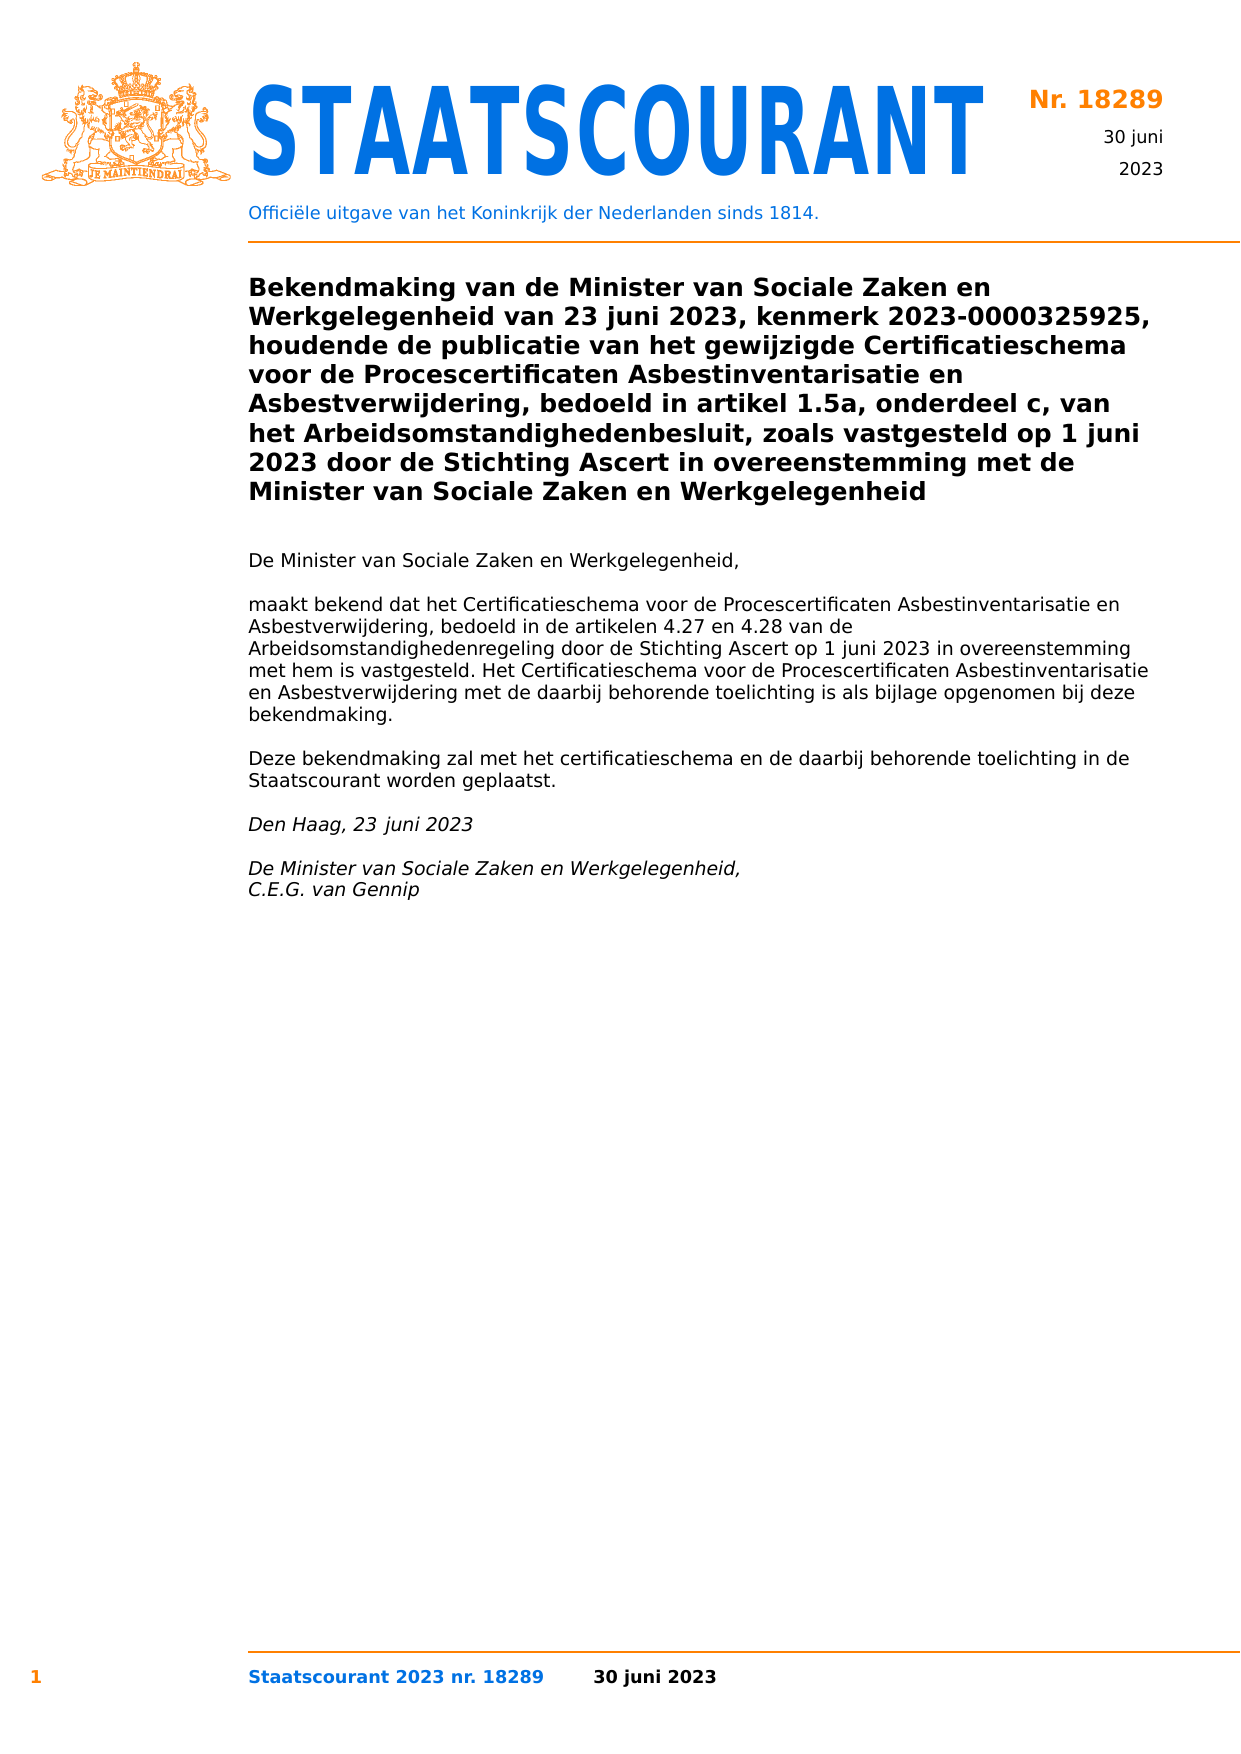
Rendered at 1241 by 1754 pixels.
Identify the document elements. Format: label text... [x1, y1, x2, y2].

table_header Nr. 18289 [998, 62, 1240, 121]
text De Minister van Sociale Zaken en Werkgelegenheid, [248, 550, 1163, 572]
text De Minister van Sociale Zaken en Werkgelegenheid, C.E.G. van Gennip [248, 857, 1163, 901]
text maakt bekend dat het Certificatieschema voor de Procescertificaten Asbestinventarisatie en Asbestverwijdering, bedoeld in de artikelen 4.27 en 4.28 van de Arbeidsomstandighedenregeling door de Stichting Ascert op 1 juni 2023 in overeenstemming met hem is vastgesteld. Het Certificatieschema voor de Procescertificaten Asbestinventarisatie en Asbestverwijdering met de daarbij behorende toelichting is als bijlage opgenomen bij deze bekendmaking. [248, 594, 1163, 726]
text Den Haag, 23 juni 2023 [248, 813, 1163, 836]
table_cell Officiële uitgave van het Koninkrijk der Nederlanden sinds 1814. [248, 203, 1240, 241]
subtitle Bekendmaking van de Minister van Sociale Zaken en Werkgelegenheid van 23 juni 2023, kenmerk 2023-0000325925, houdende de publicatie van het gewijzigde Certificatieschema voor de Procescertificaten Asbestinventarisatie en Asbestverwijdering, bedoeld in artikel 1.5a, onderdeel c, van het Arbeidsomstandighedenbesluit, zoals vastgesteld op 1 juni 2023 door de Stichting Ascert in overeenstemming met de Minister van Sociale Zaken en Werkgelegenheid [248, 273, 1163, 506]
table_cell 30 juni [998, 121, 1240, 153]
table_header STAATSCOURANT [248, 62, 998, 203]
table_header [25, 62, 248, 241]
text Deze bekendmaking zal met het certificatieschema en de daarbij behorende toelichting in de Staatscourant worden geplaatst. [248, 748, 1163, 792]
picture [41, 62, 231, 186]
table_cell 2023 [998, 153, 1240, 203]
